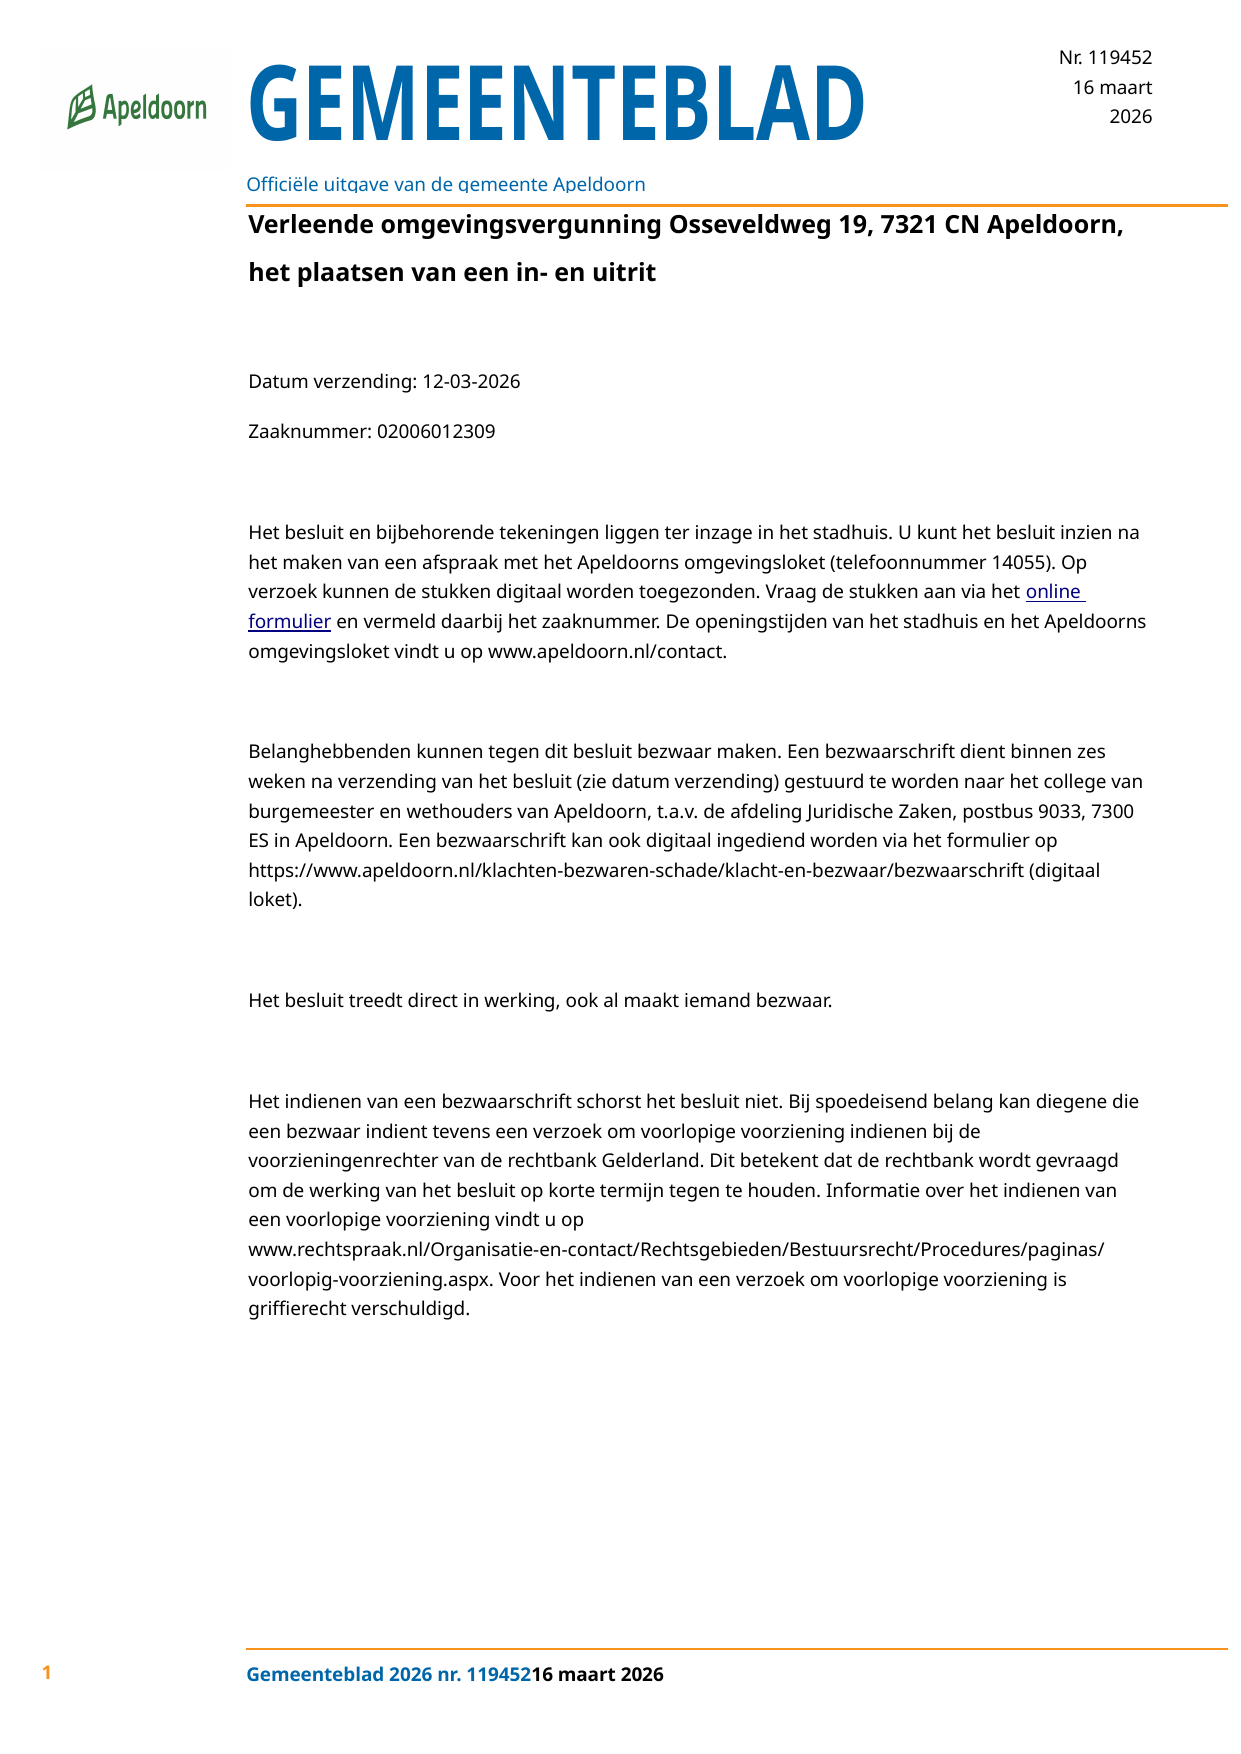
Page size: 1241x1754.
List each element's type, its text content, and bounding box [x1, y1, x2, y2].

text Verleende omgevingsvergunning Osseveldweg 19, 7321 CN Apeldoorn, het plaatsen van een in- en uitrit [248, 207, 1152, 288]
text Zaaknummer: 02006012309 [248, 419, 1152, 444]
picture [41, 47, 231, 172]
text Het besluit en bijbehorende tekeningen liggen ter inzage in het stadhuis. U kunt het besluit inzien na het maken van een afspraak met het Apeldoorns omgevingsloket (telefoonnummer 14055). Op verzoek kunnen de stukken digitaal worden toegezonden. Vraag de stukken aan via het online formulier en vermeld daarbij het zaaknummer. De openingstijden van het stadhuis en het Apeldoorns omgevingsloket vindt u op www.apeldoorn.nl/contact. [248, 519, 1152, 664]
text Datum verzending: 12-03-2026 [248, 368, 1152, 394]
text Het indienen van een bezwaarschrift schorst het besluit niet. Bij spoedeisend belang kan diegene die een bezwaar indient tevens een verzoek om voorlopige voorziening indienen bij de voorzieningenrechter van de rechtbank Gelderland. Dit betekent dat de rechtbank wordt gevraagd om de werking van het besluit op korte termijn tegen te houden. Informatie over het indienen van een voorlopige voorziening vindt u op www.rechtspraak.nl/Organisatie-en-contact/Rechtsgebieden/Bestuursrecht/Procedures/paginas/voorlopig-voorziening.aspx. Voor het indienen van een verzoek om voorlopige voorziening is griffierecht verschuldigd. [248, 1088, 1152, 1321]
text Belanghebbenden kunnen tegen dit besluit bezwaar maken. Een bezwaarschrift dient binnen zes weken na verzending van het besluit (zie datum verzending) gestuurd te worden naar het college van burgemeester en wethouders van Apeldoorn, t.a.v. de afdeling Juridische Zaken, postbus 9033, 7300 ES in Apeldoorn. Een bezwaarschrift kan ook digitaal ingediend worden via het formulier op https://www.apeldoorn.nl/klachten-bezwaren-schade/klacht-en-bezwaar/bezwaarschrift (digitaal loket). [248, 739, 1152, 912]
text Het besluit treedt direct in werking, ook al maakt iemand bezwaar. [248, 987, 1152, 1013]
